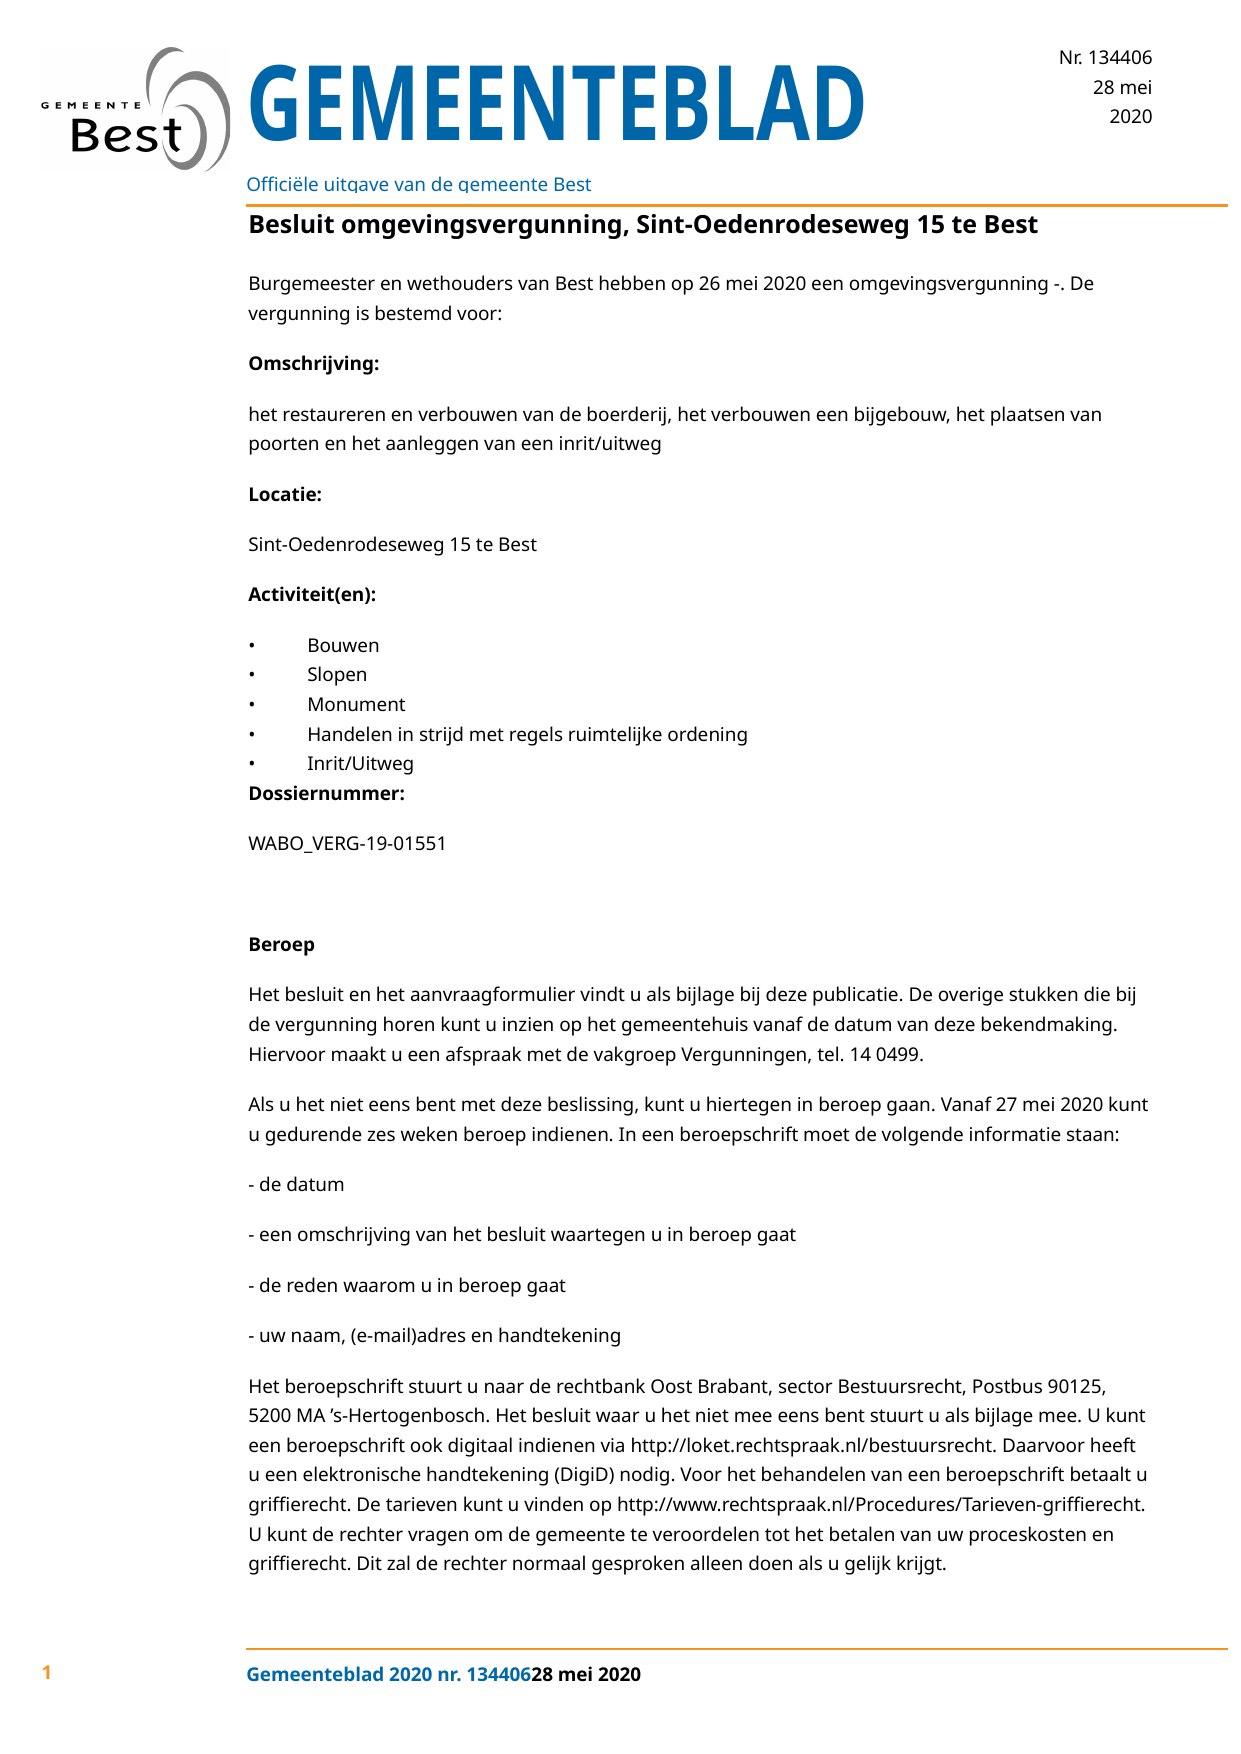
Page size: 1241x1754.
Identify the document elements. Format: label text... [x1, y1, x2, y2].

list Slopen [248, 662, 1152, 687]
text Burgemeester en wethouders van Best hebben op 26 mei 2020 een omgevingsvergunning -. De vergunning is bestemd voor: [248, 270, 1152, 326]
text Sint-Oedenrodeseweg 15 te Best [248, 531, 1152, 557]
list Handelen in strijd met regels ruimtelijke ordening [248, 721, 1152, 746]
text Beroep [248, 931, 1152, 957]
text - de datum [248, 1171, 1152, 1197]
text Locatie: [248, 481, 1152, 506]
text Dossiernummer: [248, 780, 1152, 806]
list Monument [248, 691, 1152, 717]
text WABO_VERG-19-01551 [248, 830, 1152, 856]
text Omschrijving: [248, 350, 1152, 376]
text Besluit omgevingsvergunning, Sint-Oedenrodeseweg 15 te Best [248, 207, 1152, 241]
picture [41, 47, 231, 172]
text Activiteit(en): [248, 582, 1152, 607]
list Bouwen [248, 632, 1152, 658]
text Als u het niet eens bent met deze beslissing, kunt u hiertegen in beroep gaan. Vanaf 27 mei 2020 kunt u gedurende zes weken beroep indienen. In een beroepschrift moet de volgende informatie staan: [248, 1091, 1152, 1146]
list Inrit/Uitweg [248, 750, 1152, 776]
text - uw naam, (e-mail)adres en handtekening [248, 1322, 1152, 1348]
text - een omschrijving van het besluit waartegen u in beroep gaat [248, 1222, 1152, 1247]
text Het besluit en het aanvraagformulier vindt u als bijlage bij deze publicatie. De overige stukken die bij de vergunning horen kunt u inzien op het gemeentehuis vanaf de datum van deze bekendmaking. Hiervoor maakt u een afspraak met de vakgroep Vergunningen, tel. 14 0499. [248, 982, 1152, 1066]
text het restaureren en verbouwen van de boerderij, het verbouwen een bijgebouw, het plaatsen van poorten en het aanleggen van een inrit/uitweg [248, 401, 1152, 456]
text Het beroepschrift stuurt u naar de rechtbank Oost Brabant, sector Bestuursrecht, Postbus 90125, 5200 MA ’s-Hertogenbosch. Het besluit waar u het niet mee eens bent stuurt u als bijlage mee. U kunt een beroepschrift ook digitaal indienen via http://loket.rechtspraak.nl/bestuursrecht. Daarvoor heeft u een elektronische handtekening (DigiD) nodig. Voor het behandelen van een beroepschrift betaalt u griffierecht. De tarieven kunt u vinden op http://www.rechtspraak.nl/Procedures/Tarieven-griffierecht. U kunt de rechter vragen om de gemeente te veroordelen tot het betalen van uw proceskosten en griffierecht. Dit zal de rechter normaal gesproken alleen doen als u gelijk krijgt. [248, 1373, 1152, 1576]
text - de reden waarom u in beroep gaat [248, 1272, 1152, 1298]
